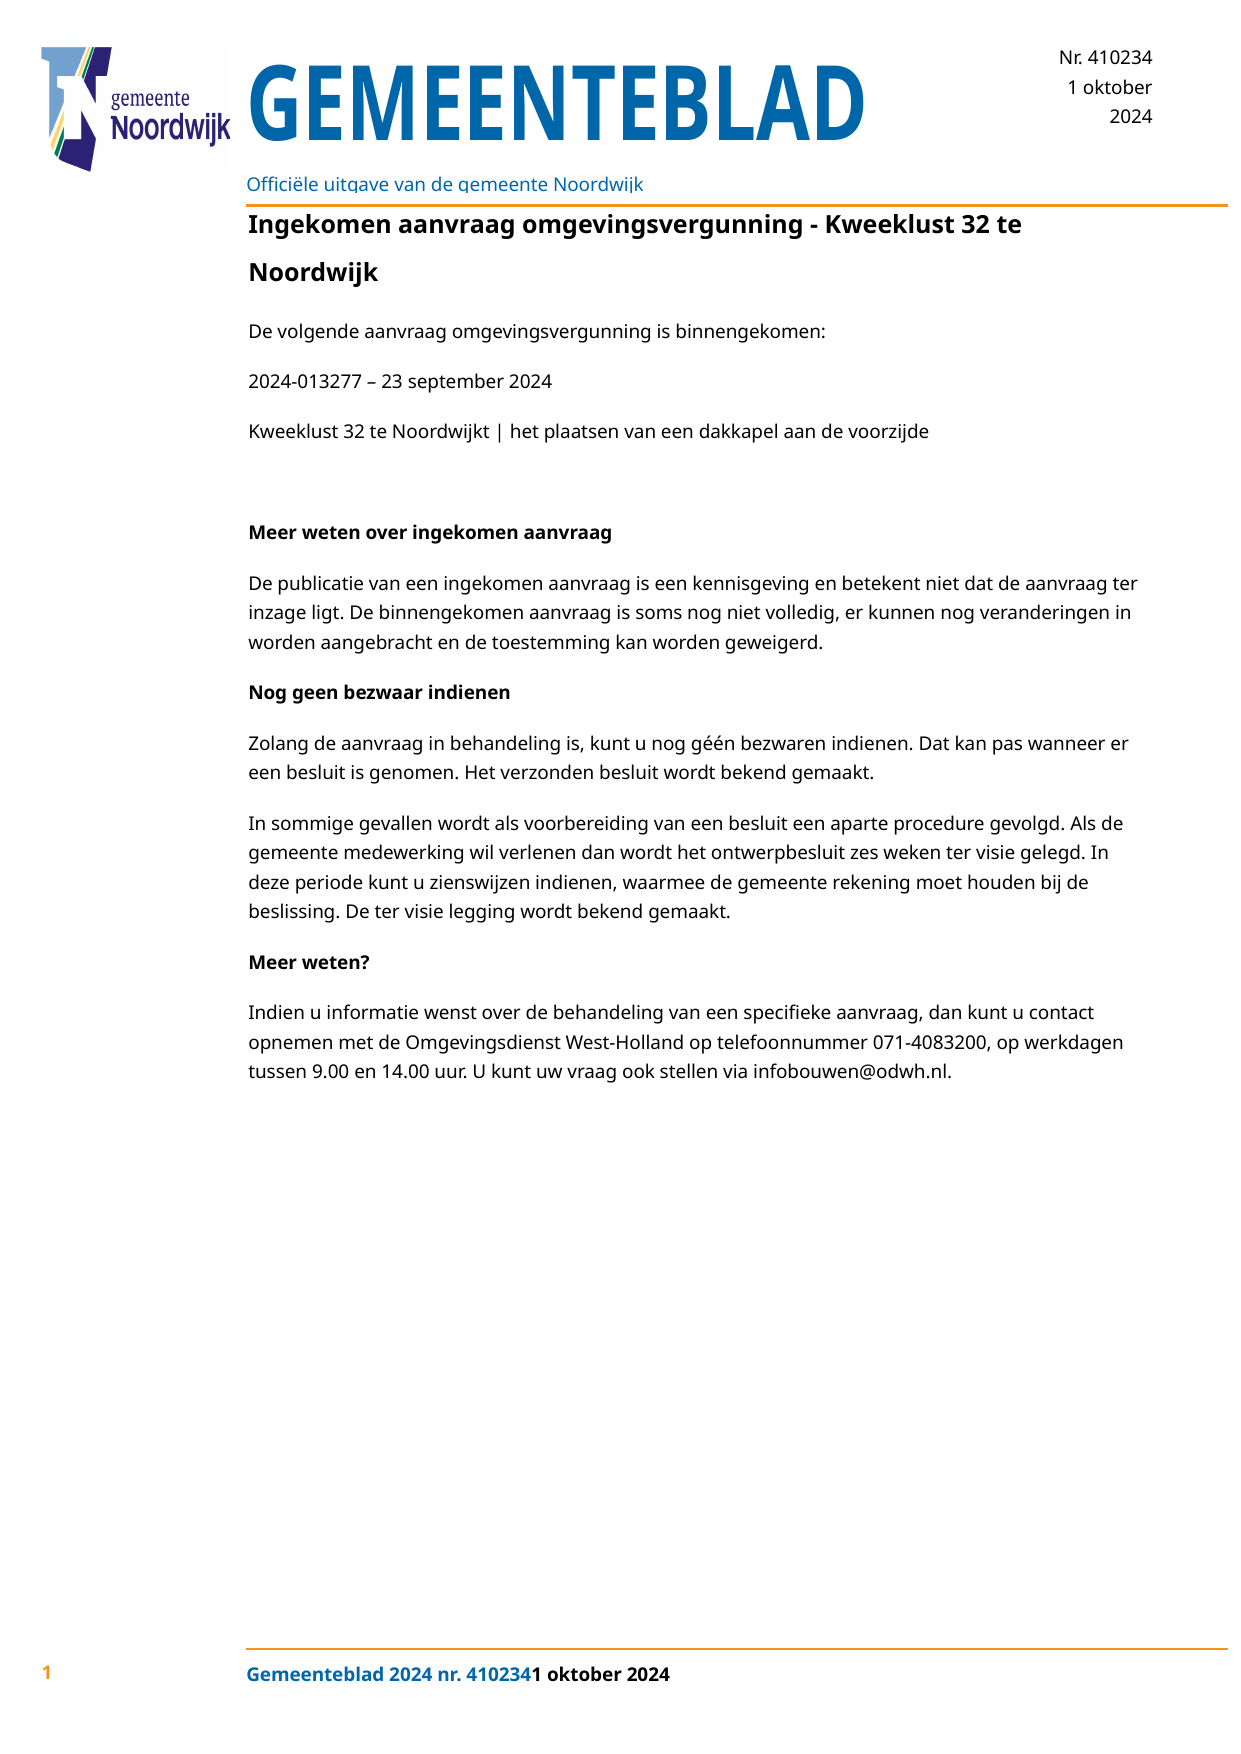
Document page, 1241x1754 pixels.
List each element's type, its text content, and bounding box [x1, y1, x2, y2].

text 2024-013277 – 23 september 2024 [248, 368, 1152, 394]
picture [41, 47, 231, 172]
text Meer weten? [248, 949, 1152, 975]
text Kweeklust 32 te Noordwijkt | het plaatsen van een dakkapel aan de voorzijde [248, 419, 1152, 444]
text De volgende aanvraag omgevingsvergunning is binnengekomen: [248, 318, 1152, 344]
text De publicatie van een ingekomen aanvraag is een kennisgeving en betekent niet dat de aanvraag ter inzage ligt. De binnengekomen aanvraag is soms nog niet volledig, er kunnen nog veranderingen in worden aangebracht en de toestemming kan worden geweigerd. [248, 570, 1152, 655]
text Meer weten over ingekomen aanvraag [248, 519, 1152, 545]
text Zolang de aanvraag in behandeling is, kunt u nog géén bezwaren indienen. Dat kan pas wanneer er een besluit is genomen. Het verzonden besluit wordt bekend gemaakt. [248, 730, 1152, 785]
text In sommige gevallen wordt als voorbereiding van een besluit een aparte procedure gevolgd. Als de gemeente medewerking wil verlenen dan wordt het ontwerpbesluit zes weken ter visie gelegd. In deze periode kunt u zienswijzen indienen, waarmee de gemeente rekening moet houden bij de beslissing. De ter visie legging wordt bekend gemaakt. [248, 810, 1152, 924]
text Nog geen bezwaar indienen [248, 679, 1152, 705]
text Indien u informatie wenst over de behandeling van een specifieke aanvraag, dan kunt u contact opnemen met de Omgevingsdienst West-Holland op telefoonnummer 071-4083200, op werkdagen tussen 9.00 en 14.00 uur. U kunt uw vraag ook stellen via infobouwen@odwh.nl. [248, 999, 1152, 1084]
text Ingekomen aanvraag omgevingsvergunning - Kweeklust 32 te Noordwijk [248, 207, 1152, 288]
